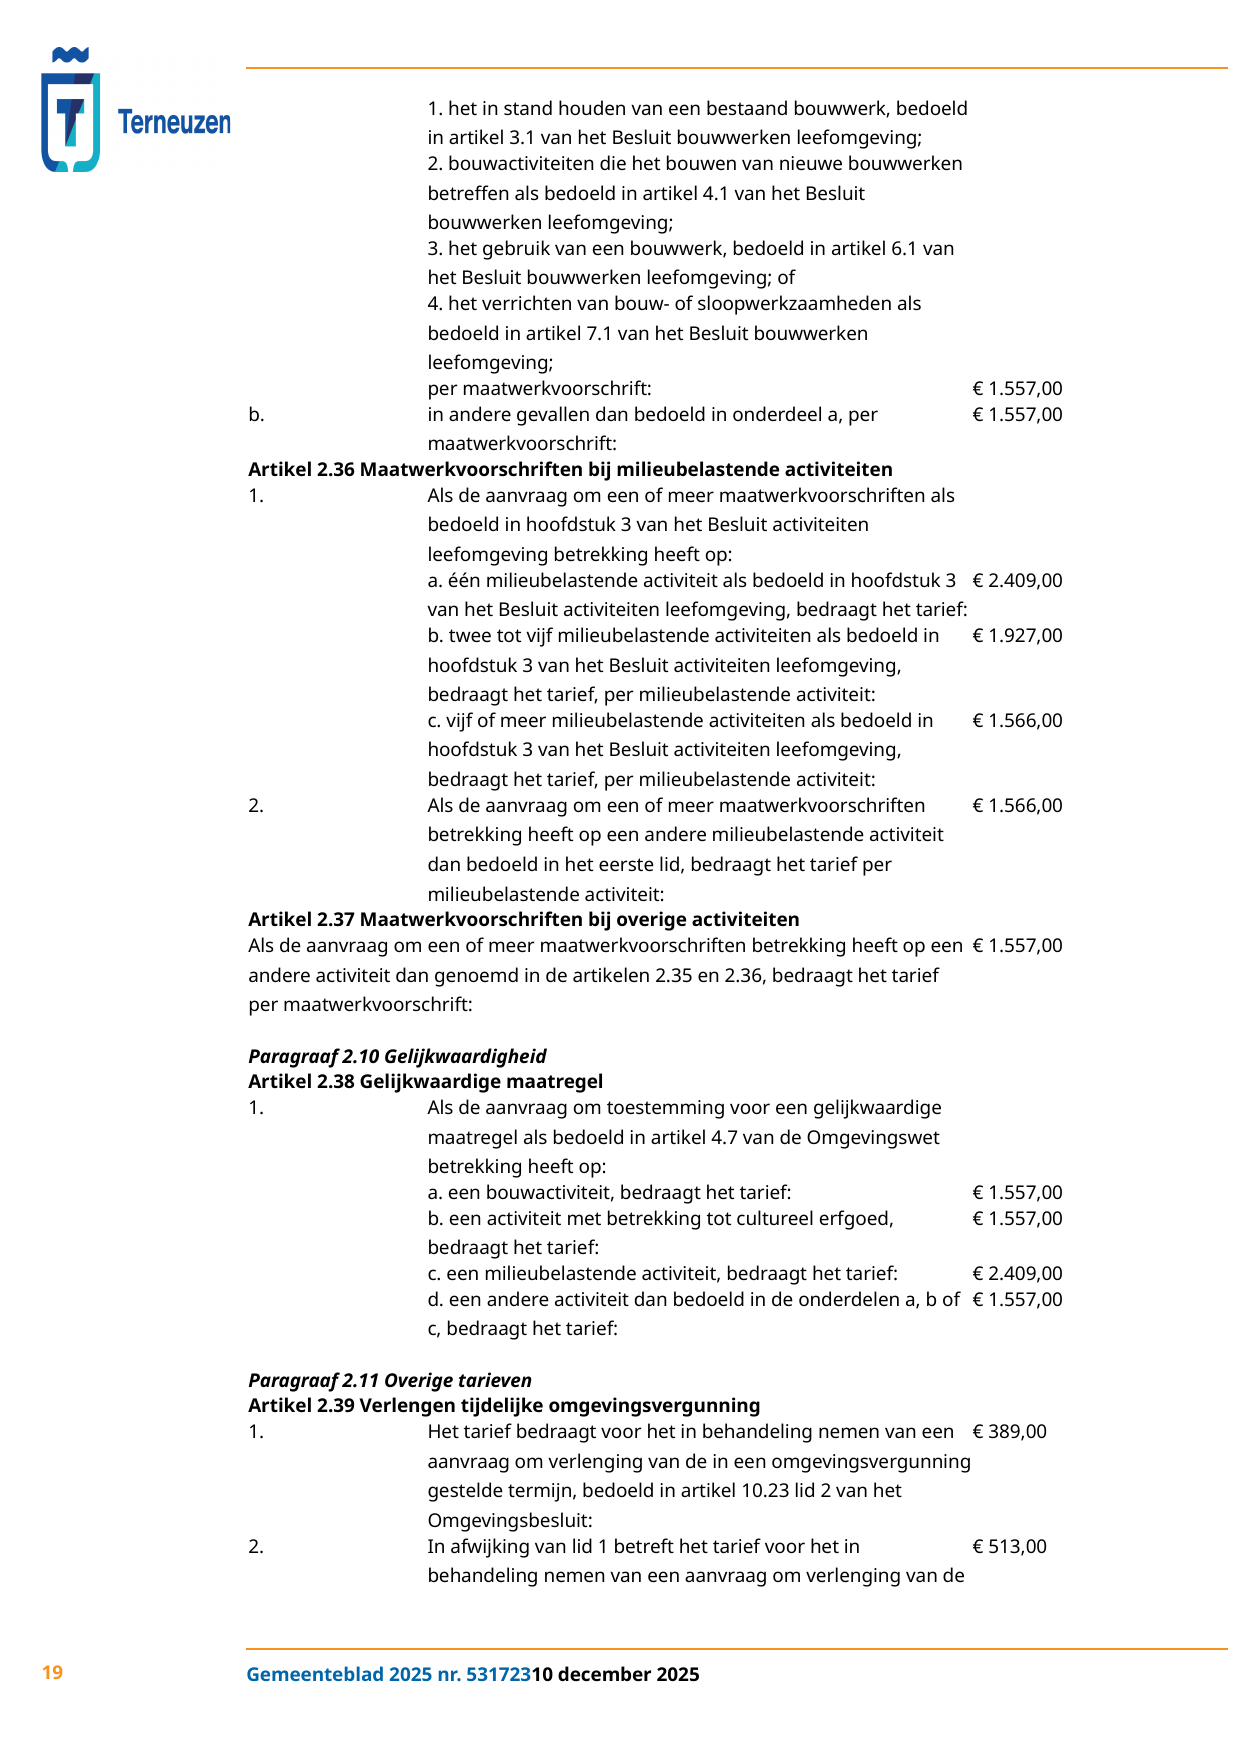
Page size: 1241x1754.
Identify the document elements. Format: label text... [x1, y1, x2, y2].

table_cell 2. bouwactiviteiten die het bouwen van nieuwe bouwwerken betreffen als bedoeld in artikel 4.1 van het Besluit bouwwerken leefomgeving; [427, 150, 972, 235]
table_cell [248, 95, 427, 150]
table_cell [973, 1017, 1152, 1043]
picture [41, 47, 231, 172]
table_cell € 1.566,00 [973, 707, 1152, 792]
table_cell [973, 95, 1152, 150]
table_cell [427, 1341, 972, 1367]
table_cell [973, 906, 1152, 932]
table_cell 2. [248, 792, 427, 906]
table_cell [248, 290, 427, 375]
table_cell [973, 456, 1152, 482]
table_cell € 513,00 [973, 1533, 1152, 1588]
table_cell Artikel 2.36 Maatwerkvoorschriften bij milieubelastende activiteiten [248, 456, 972, 482]
table_cell 1. het in stand houden van een bestaand bouwwerk, bedoeld in artikel 3.1 van het Besluit bouwwerken leefomgeving; [427, 95, 972, 150]
table_cell 1. [248, 1094, 427, 1179]
table_cell a. één milieubelastende activiteit als bedoeld in hoofdstuk 3 van het Besluit activiteiten leefomgeving, bedraagt het tarief: [427, 567, 972, 622]
table_cell 1. [248, 1419, 427, 1533]
table_cell 1. [248, 482, 427, 567]
table_cell [973, 1094, 1152, 1179]
table_cell [248, 622, 427, 707]
table_cell Artikel 2.37 Maatwerkvoorschriften bij overige activiteiten [248, 906, 972, 932]
table_cell Als de aanvraag om een of meer maatwerkvoorschriften betrekking heeft op een andere activiteit dan genoemd in de artikelen 2.35 en 2.36, bedraagt het tarief per maatwerkvoorschrift: [248, 932, 972, 1017]
table_cell € 1.557,00 [973, 1205, 1152, 1260]
table_cell a. een bouwactiviteit, bedraagt het tarief: [427, 1179, 972, 1205]
table_cell per maatwerkvoorschrift: [427, 375, 972, 401]
table_cell [973, 1043, 1152, 1068]
table_cell [973, 290, 1152, 375]
table_cell Paragraaf 2.10 Gelijkwaardigheid [248, 1043, 972, 1068]
table_cell € 2.409,00 [973, 1260, 1152, 1286]
table_cell b. een activiteit met betrekking tot cultureel erfgoed, bedraagt het tarief: [427, 1205, 972, 1260]
table_cell € 1.557,00 [973, 401, 1152, 456]
table_cell [248, 1017, 972, 1043]
table_cell € 1.557,00 [973, 375, 1152, 401]
table_cell [248, 150, 427, 235]
table_cell Het tarief bedraagt voor het in behandeling nemen van een aanvraag om verlenging van de in een omgevingsvergunning gestelde termijn, bedoeld in artikel 10.23 lid 2 van het Omgevingsbesluit: [427, 1419, 972, 1533]
table_cell € 1.557,00 [973, 932, 1152, 1017]
table_cell d. een andere activiteit dan bedoeld in de onderdelen a, b of c, bedraagt het tarief: [427, 1286, 972, 1341]
table_cell Artikel 2.38 Gelijkwaardige maatregel [248, 1069, 972, 1094]
table_cell Artikel 2.39 Verlengen tijdelijke omgevingsvergunning [248, 1393, 972, 1418]
table_cell [973, 1393, 1152, 1418]
table_cell [248, 375, 427, 401]
table_cell € 1.557,00 [973, 1179, 1152, 1205]
table_cell [973, 1367, 1152, 1393]
table_cell Als de aanvraag om een of meer maatwerkvoorschriften als bedoeld in hoofdstuk 3 van het Besluit activiteiten leefomgeving betrekking heeft op: [427, 482, 972, 567]
table_cell [973, 235, 1152, 290]
table_cell [973, 482, 1152, 567]
table_cell [248, 1260, 427, 1286]
table_cell [248, 707, 427, 792]
table_cell [248, 1286, 427, 1341]
table_cell € 2.409,00 [973, 567, 1152, 622]
table_cell € 389,00 [973, 1419, 1152, 1533]
table_cell 4. het verrichten van bouw- of sloopwerkzaamheden als bedoeld in artikel 7.1 van het Besluit bouwwerken leefomgeving; [427, 290, 972, 375]
table_cell [248, 235, 427, 290]
table_cell c. vijf of meer milieubelastende activiteiten als bedoeld in hoofdstuk 3 van het Besluit activiteiten leefomgeving, bedraagt het tarief, per milieubelastende activiteit: [427, 707, 972, 792]
table_cell [248, 567, 427, 622]
table_cell [248, 1341, 427, 1367]
table_cell Paragraaf 2.11 Overige tarieven [248, 1367, 972, 1393]
table_cell 2. [248, 1533, 427, 1588]
table_cell € 1.557,00 [973, 1286, 1152, 1341]
table_cell € 1.566,00 [973, 792, 1152, 906]
table_cell b. twee tot vijf milieubelastende activiteiten als bedoeld in hoofdstuk 3 van het Besluit activiteiten leefomgeving, bedraagt het tarief, per milieubelastende activiteit: [427, 622, 972, 707]
table_cell [973, 1069, 1152, 1094]
table_cell Als de aanvraag om een of meer maatwerkvoorschriften betrekking heeft op een andere milieubelastende activiteit dan bedoeld in het eerste lid, bedraagt het tarief per milieubelastende activiteit: [427, 792, 972, 906]
table_cell Als de aanvraag om toestemming voor een gelijkwaardige maatregel als bedoeld in artikel 4.7 van de Omgevingswet betrekking heeft op: [427, 1094, 972, 1179]
table_cell [973, 150, 1152, 235]
table_cell 3. het gebruik van een bouwwerk, bedoeld in artikel 6.1 van het Besluit bouwwerken leefomgeving; of [427, 235, 972, 290]
table_cell [248, 1205, 427, 1260]
table_cell in andere gevallen dan bedoeld in onderdeel a, per maatwerkvoorschrift: [427, 401, 972, 456]
table_cell [973, 1341, 1152, 1367]
table_cell € 1.927,00 [973, 622, 1152, 707]
table_cell b. [248, 401, 427, 456]
table_cell In afwijking van lid 1 betreft het tarief voor het in behandeling nemen van een aanvraag om verlenging van de [427, 1533, 972, 1588]
table_cell [248, 1179, 427, 1205]
table_cell c. een milieubelastende activiteit, bedraagt het tarief: [427, 1260, 972, 1286]
